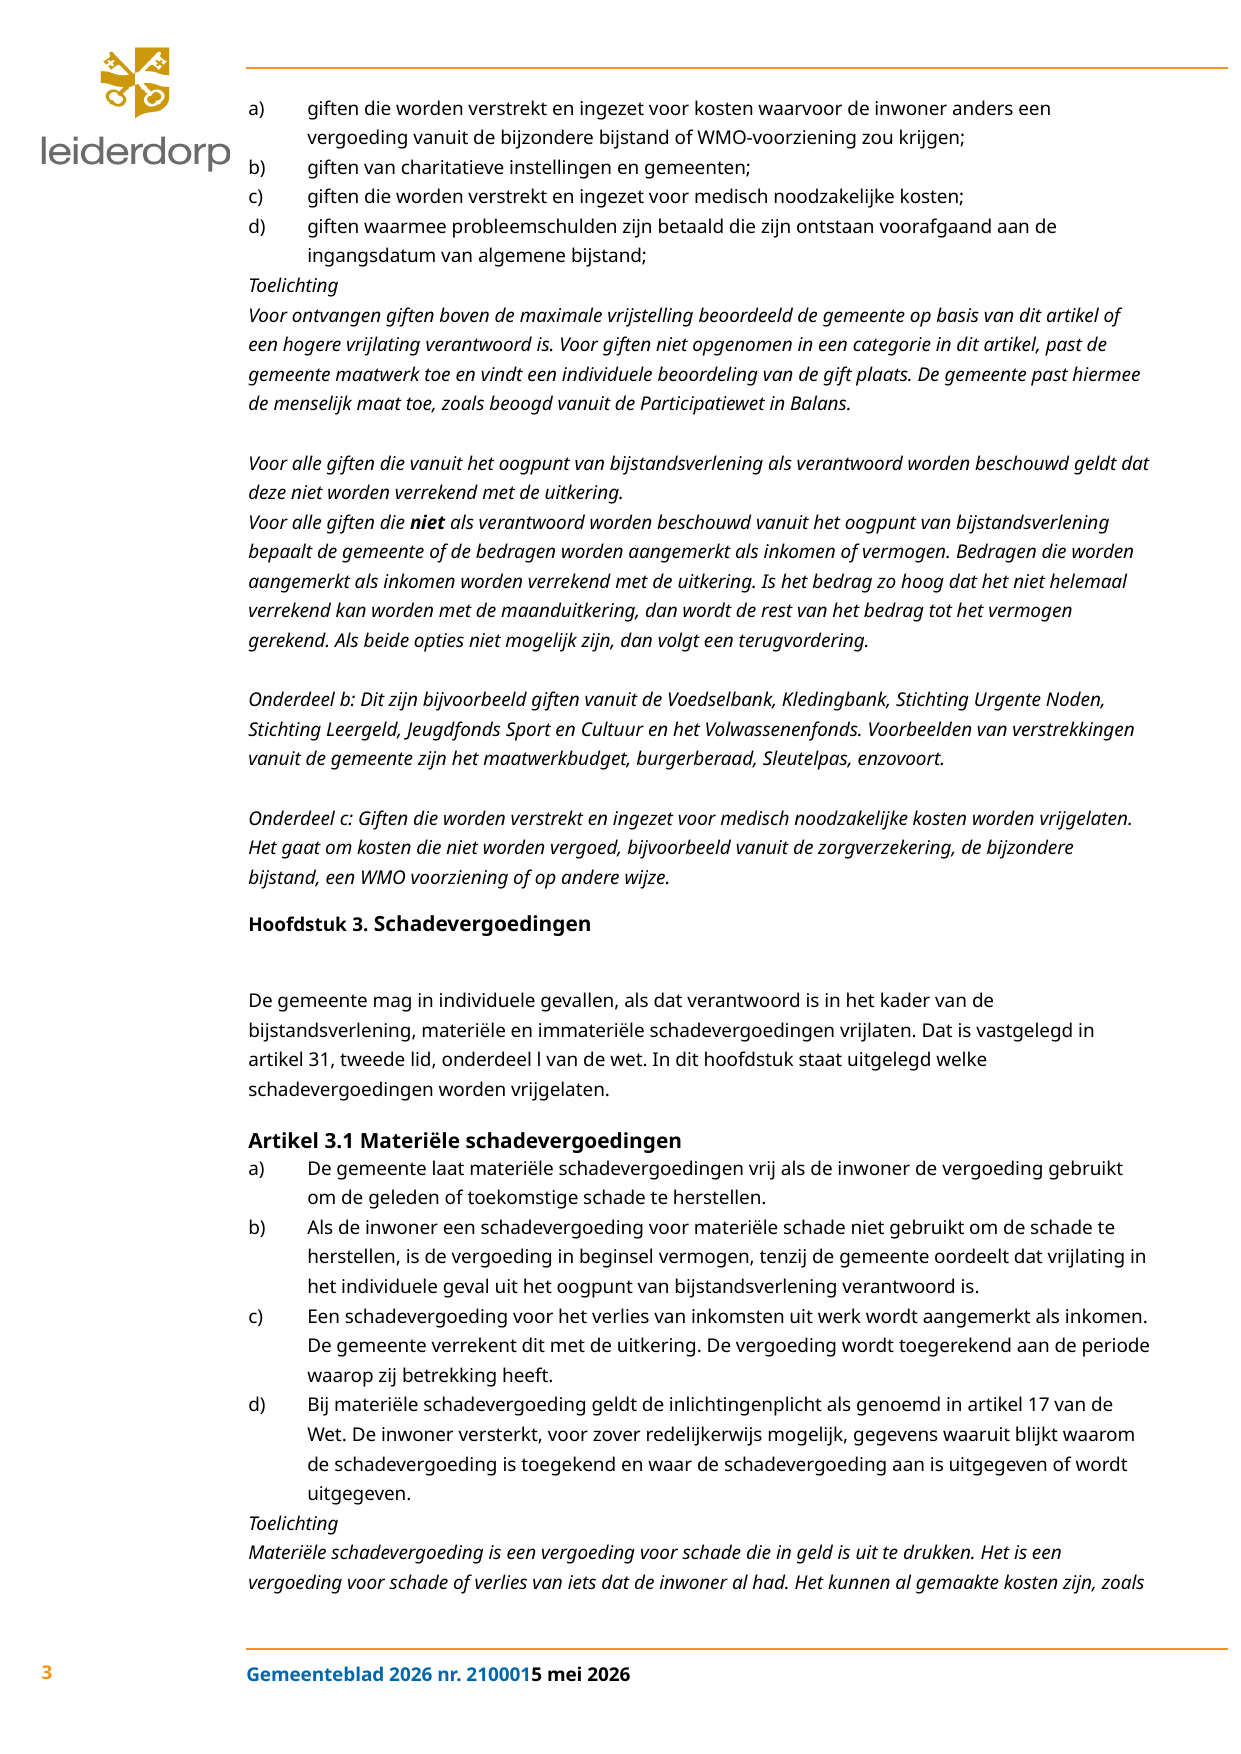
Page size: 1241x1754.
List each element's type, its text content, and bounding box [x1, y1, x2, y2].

text Voor alle giften die vanuit het oogpunt van bijstandsverlening als verantwoord worden beschouwd geldt dat deze niet worden verrekend met de uitkering. [248, 450, 1152, 505]
text Toelichting [248, 1510, 1152, 1536]
text Toelichting [248, 272, 1152, 298]
text Onderdeel b: Dit zijn bijvoorbeeld giften vanuit de Voedselbank, Kledingbank, Stichting Urgente Noden, Stichting Leergeld, Jeugdfonds Sport en Cultuur en het Volwassenenfonds. Voorbeelden van verstrekkingen vanuit de gemeente zijn het maatwerkbudget, burgerberaad, Sleutelpas, enzovoort. [248, 686, 1152, 771]
list Als de inwoner een schadevergoeding voor materiële schade niet gebruikt om de schade te herstellen, is de vergoeding in beginsel vermogen, tenzij de gemeente oordeelt dat vrijlating in het individuele geval uit het oogpunt van bijstandsverlening verantwoord is. [248, 1214, 1152, 1299]
list Een schadevergoeding voor het verlies van inkomsten uit werk wordt aangemerkt als inkomen. De gemeente verrekent dit met de uitkering. De vergoeding wordt toegerekend aan de periode waarop zij betrekking heeft. [248, 1303, 1152, 1388]
text Voor ontvangen giften boven de maximale vrijstelling beoordeeld de gemeente op basis van dit artikel of een hogere vrijlating verantwoord is. Voor giften niet opgenomen in een categorie in dit artikel, past de gemeente maatwerk toe en vindt een individuele beoordeling van de gift plaats. De gemeente past hiermee de menselijk maat toe, zoals beoogd vanuit de Participatiewet in Balans. [248, 302, 1152, 416]
list giften die worden verstrekt en ingezet voor medisch noodzakelijke kosten; [248, 183, 1152, 209]
text Voor alle giften die niet als verantwoord worden beschouwd vanuit het oogpunt van bijstandsverlening bepaalt de gemeente of de bedragen worden aangemerkt als inkomen of vermogen. Bedragen die worden aangemerkt als inkomen worden verrekend met de uitkering. Is het bedrag zo hoog dat het niet helemaal verrekend kan worden met de maanduitkering, dan wordt de rest van het bedrag tot het vermogen gerekend. Als beide opties niet mogelijk zijn, dan volgt een terugvordering. [248, 509, 1152, 653]
list Bij materiële schadevergoeding geldt de inlichtingenplicht als genoemd in artikel 17 van de Wet. De inwoner versterkt, voor zover redelijkerwijs mogelijk, gegevens waaruit blijkt waarom de schadevergoeding is toegekend en waar de schadevergoeding aan is uitgegeven of wordt uitgegeven. [248, 1392, 1152, 1506]
text Hoofdstuk 3. Schadevergoedingen [248, 909, 1152, 938]
list giften van charitatieve instellingen en gemeenten; [248, 154, 1152, 180]
text De gemeente mag in individuele gevallen, als dat verantwoord is in het kader van de bijstandsverlening, materiële en immateriële schadevergoedingen vrijlaten. Dat is vastgelegd in artikel 31, tweede lid, onderdeel l van de wet. In dit hoofdstuk staat uitgelegd welke schadevergoedingen worden vrijgelaten. [248, 987, 1152, 1102]
list giften die worden verstrekt en ingezet voor kosten waarvoor de inwoner anders een vergoeding vanuit de bijzondere bijstand of WMO-voorziening zou krijgen; [248, 95, 1152, 150]
list De gemeente laat materiële schadevergoedingen vrij als de inwoner de vergoeding gebruikt om de geleden of toekomstige schade te herstellen. [248, 1155, 1152, 1210]
text Materiële schadevergoeding is een vergoeding voor schade die in geld is uit te drukken. Het is een vergoeding voor schade of verlies van iets dat de inwoner al had. Het kunnen al gemaakte kosten zijn, zoals [248, 1539, 1152, 1595]
list giften waarmee probleemschulden zijn betaald die zijn ontstaan voorafgaand aan de ingangsdatum van algemene bijstand; [248, 213, 1152, 268]
text Artikel 3.1 Materiële schadevergoedingen [248, 1126, 1152, 1155]
picture [41, 47, 231, 172]
text Onderdeel c: Giften die worden verstrekt en ingezet voor medisch noodzakelijke kosten worden vrijgelaten. Het gaat om kosten die niet worden vergoed, bijvoorbeeld vanuit de zorgverzekering, de bijzondere bijstand, een WMO voorziening of op andere wijze. [248, 805, 1152, 890]
